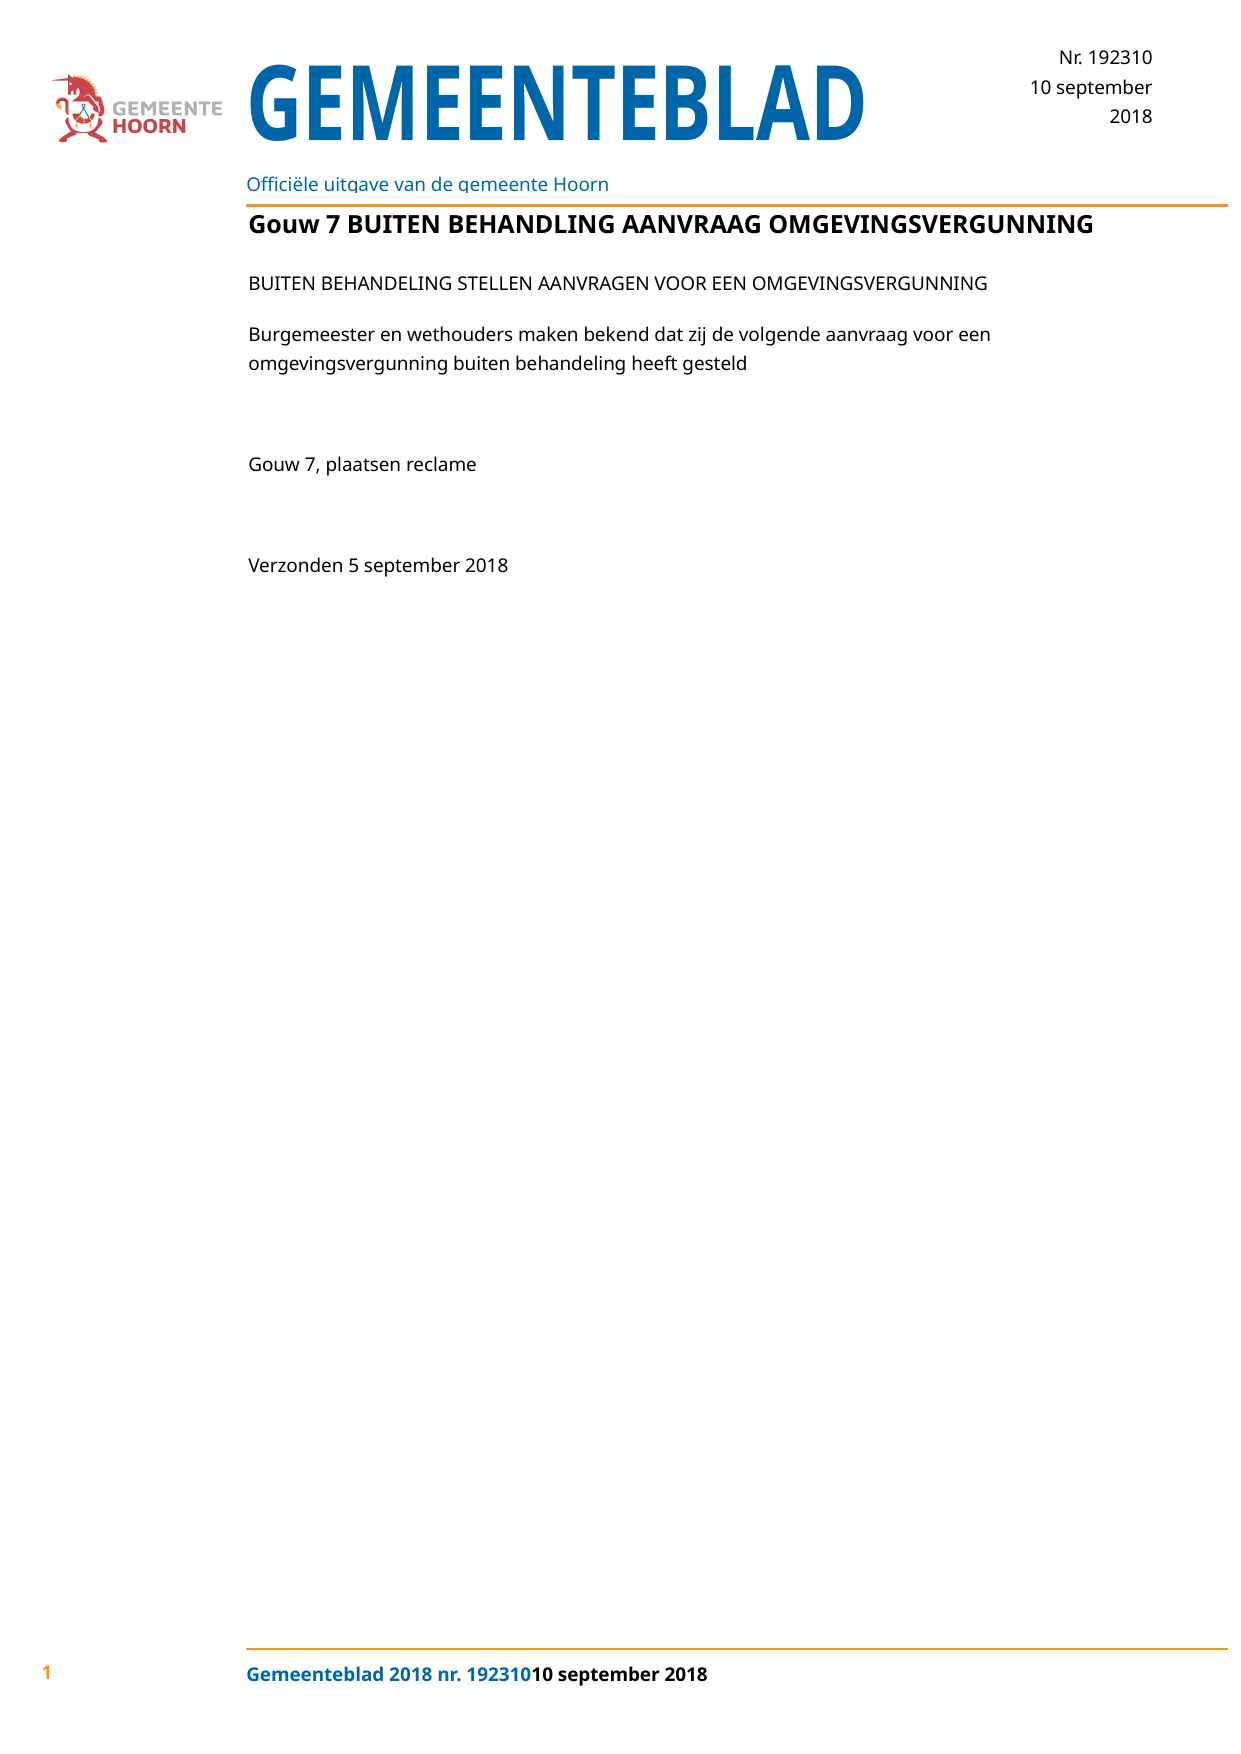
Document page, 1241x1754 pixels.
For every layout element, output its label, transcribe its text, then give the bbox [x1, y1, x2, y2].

picture [41, 47, 231, 172]
text BUITEN BEHANDELING STELLEN AANVRAGEN VOOR EEN OMGEVINGSVERGUNNING [248, 270, 1152, 296]
text Burgemeester en wethouders maken bekend dat zij de volgende aanvraag voor een omgevingsvergunning buiten behandeling heeft gesteld [248, 321, 1152, 376]
text Verzonden 5 september 2018 [248, 552, 1152, 578]
text Gouw 7, plaatsen reclame [248, 451, 1152, 477]
text Gouw 7 BUITEN BEHANDLING AANVRAAG OMGEVINGSVERGUNNING [248, 207, 1152, 241]
